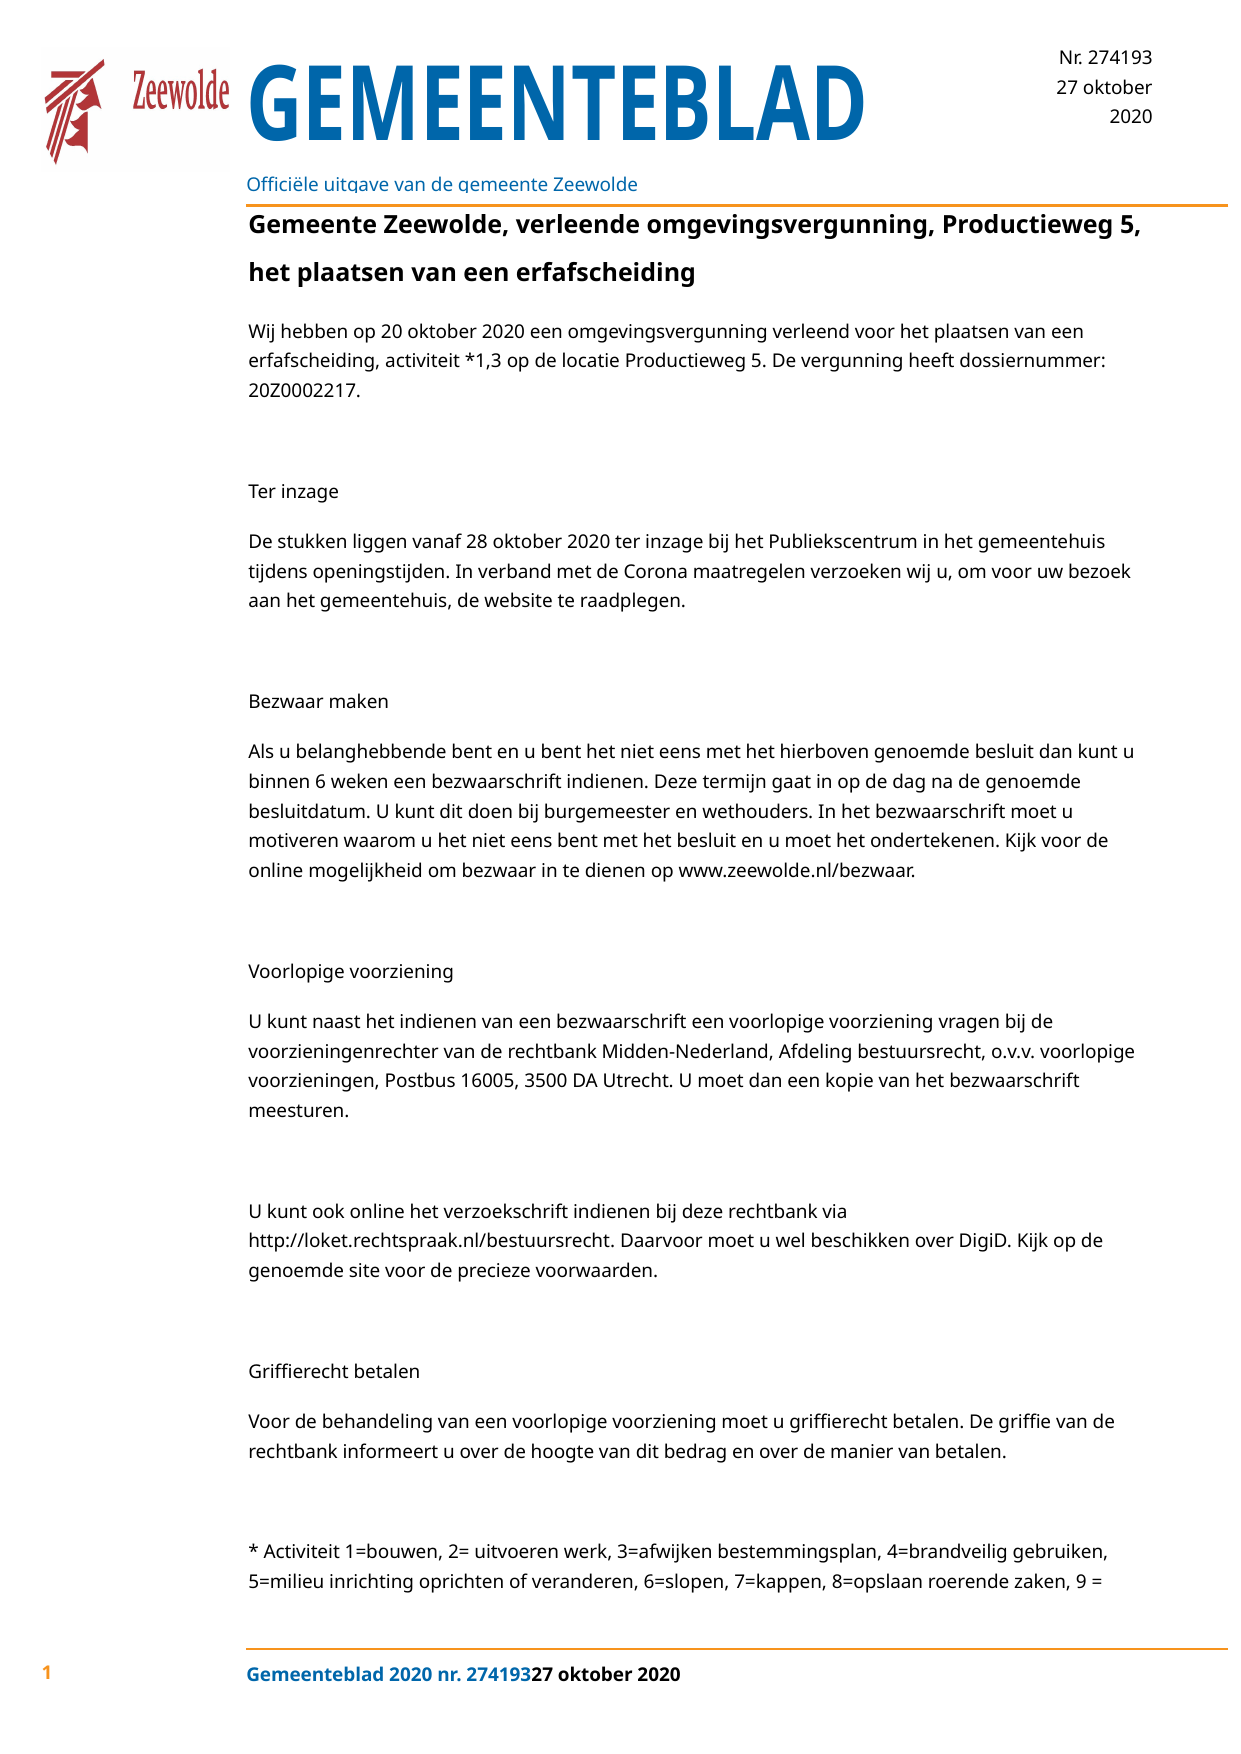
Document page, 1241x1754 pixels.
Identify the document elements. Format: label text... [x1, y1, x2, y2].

text Gemeente Zeewolde, verleende omgevingsvergunning, Productieweg 5, het plaatsen van een erfafscheiding [248, 207, 1152, 288]
text Als u belanghebbende bent en u bent het niet eens met het hierboven genoemde besluit dan kunt u binnen 6 weken een bezwaarschrift indienen. Deze termijn gaat in op de dag na de genoemde besluitdatum. U kunt dit doen bij burgemeester en wethouders. In het bezwaarschrift moet u motiveren waarom u het niet eens bent met het besluit en u moet het ondertekenen. Kijk voor de online mogelijkheid om bezwaar in te dienen op www.zeewolde.nl/bezwaar. [248, 739, 1152, 883]
text Bezwaar maken [248, 688, 1152, 714]
text De stukken liggen vanaf 28 oktober 2020 ter inzage bij het Publiekscentrum in het gemeentehuis tijdens openingstijden. In verband met de Corona maatregelen verzoeken wij u, om voor uw bezoek aan het gemeentehuis, de website te raadplegen. [248, 528, 1152, 613]
text U kunt naast het indienen van een bezwaarschrift een voorlopige voorziening vragen bij de voorzieningenrechter van de rechtbank Midden-Nederland, Afdeling bestuursrecht, o.v.v. voorlopige voorzieningen, Postbus 16005, 3500 DA Utrecht. U moet dan een kopie van het bezwaarschrift meesturen. [248, 1008, 1152, 1123]
text * Activiteit 1=bouwen, 2= uitvoeren werk, 3=afwijken bestemmingsplan, 4=brandveilig gebruiken, 5=milieu inrichting oprichten of veranderen, 6=slopen, 7=kappen, 8=opslaan roerende zaken, 9 = [248, 1539, 1152, 1594]
picture [41, 47, 231, 172]
text U kunt ook online het verzoekschrift indienen bij deze rechtbank via http://loket.rechtspraak.nl/bestuursrecht. Daarvoor moet u wel beschikken over DigiD. Kijk op de genoemde site voor de precieze voorwaarden. [248, 1198, 1152, 1283]
text Voorlopige voorziening [248, 958, 1152, 984]
text Griffierecht betalen [248, 1358, 1152, 1384]
text Ter inzage [248, 478, 1152, 504]
text Voor de behandeling van een voorlopige voorziening moet u griffierecht betalen. De griffie van de rechtbank informeert u over de hoogte van dit bedrag en over de manier van betalen. [248, 1408, 1152, 1464]
text Wij hebben op 20 oktober 2020 een omgevingsvergunning verleend voor het plaatsen van een erfafscheiding, activiteit *1,3 op de locatie Productieweg 5. De vergunning heeft dossiernummer: 20Z0002217. [248, 318, 1152, 403]
